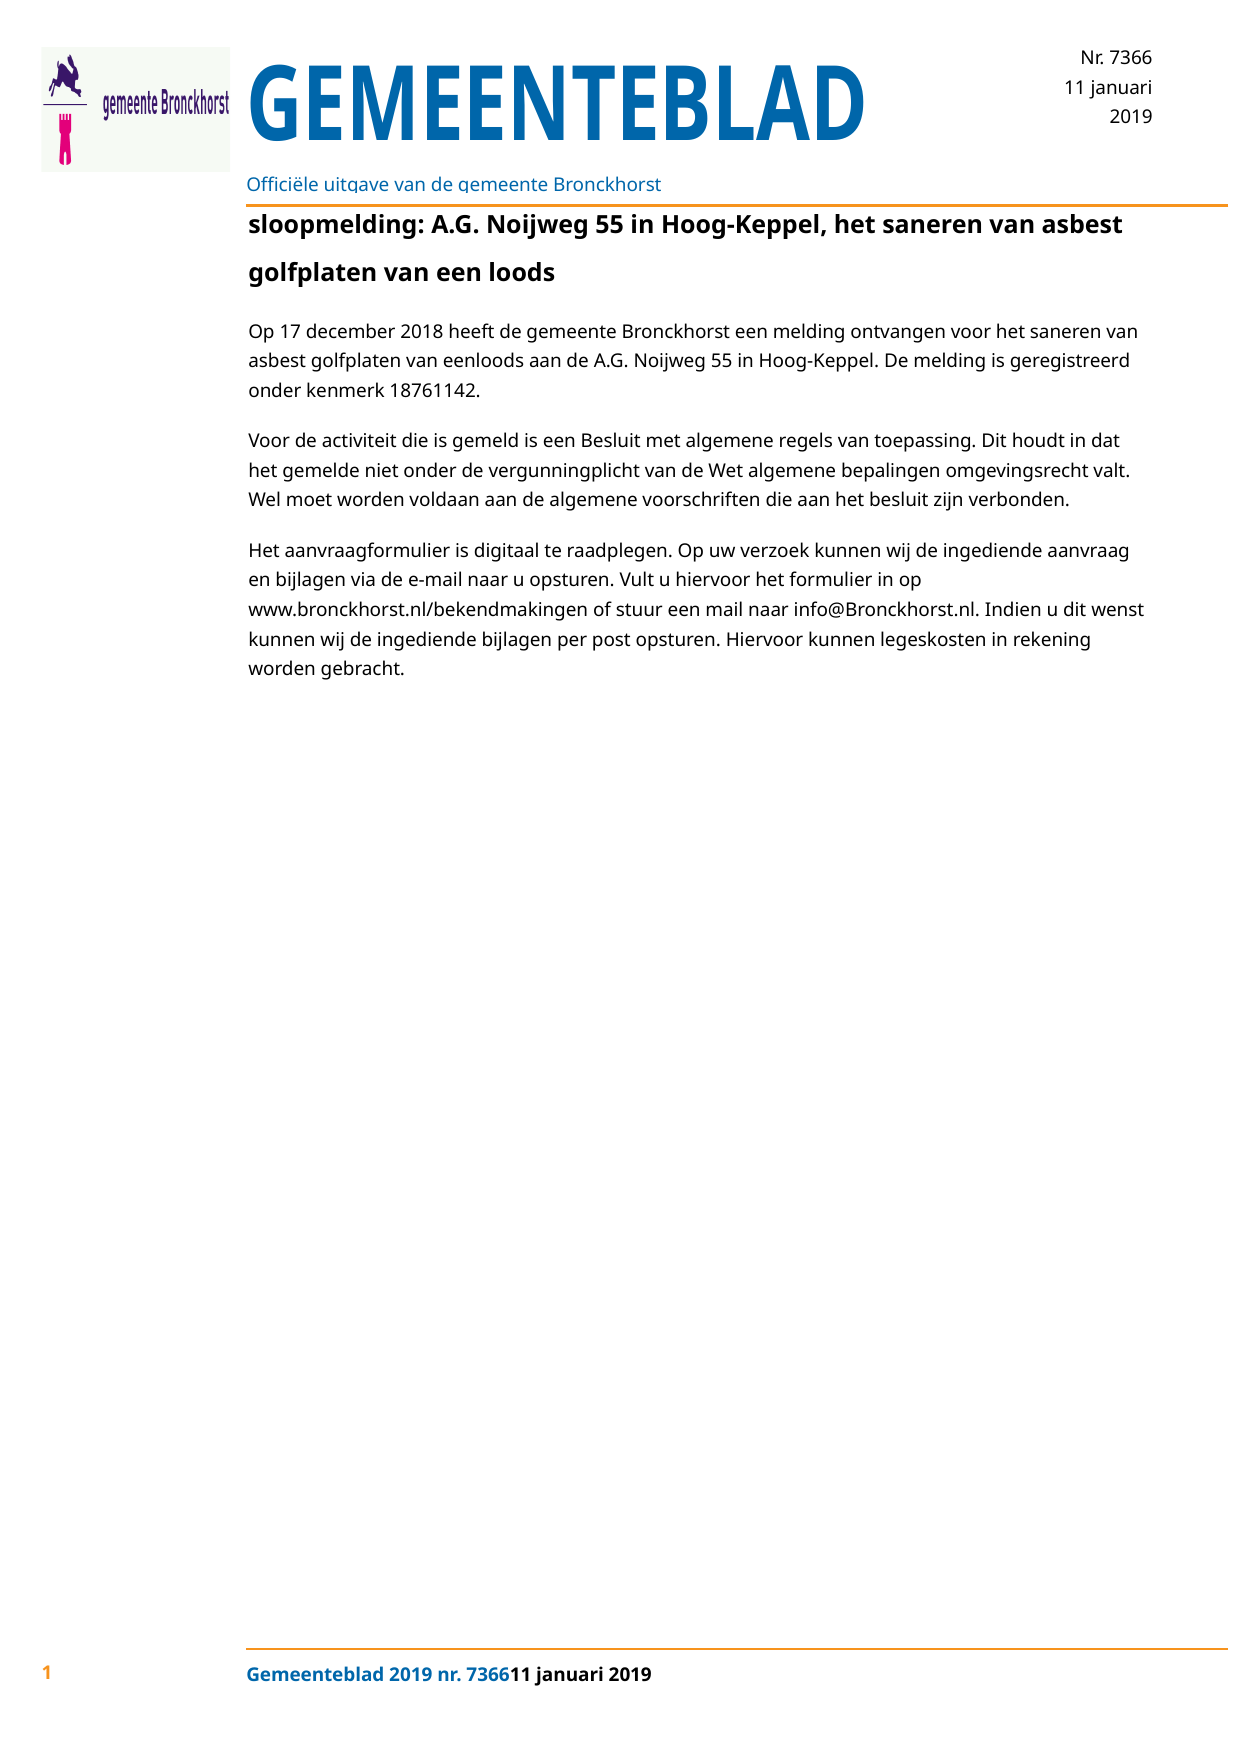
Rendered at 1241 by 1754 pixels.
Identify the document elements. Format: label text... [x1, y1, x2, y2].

text Op 17 december 2018 heeft de gemeente Bronckhorst een melding ontvangen voor het saneren van asbest golfplaten van eenloods aan de A.G. Noijweg 55 in Hoog-Keppel. De melding is geregistreerd onder kenmerk 18761142. [248, 318, 1152, 403]
picture [41, 47, 231, 172]
text Het aanvraagformulier is digitaal te raadplegen. Op uw verzoek kunnen wij de ingediende aanvraag en bijlagen via de e-mail naar u opsturen. Vult u hiervoor het formulier in op www.bronckhorst.nl/bekendmakingen of stuur een mail naar info@Bronckhorst.nl. Indien u dit wenst kunnen wij de ingediende bijlagen per post opsturen. Hiervoor kunnen legeskosten in rekening worden gebracht. [248, 537, 1152, 681]
text sloopmelding: A.G. Noijweg 55 in Hoog-Keppel, het saneren van asbest golfplaten van een loods [248, 207, 1152, 288]
text Voor de activiteit die is gemeld is een Besluit met algemene regels van toepassing. Dit houdt in dat het gemelde niet onder de vergunningplicht van de Wet algemene bepalingen omgevingsrecht valt. Wel moet worden voldaan aan de algemene voorschriften die aan het besluit zijn verbonden. [248, 427, 1152, 512]
